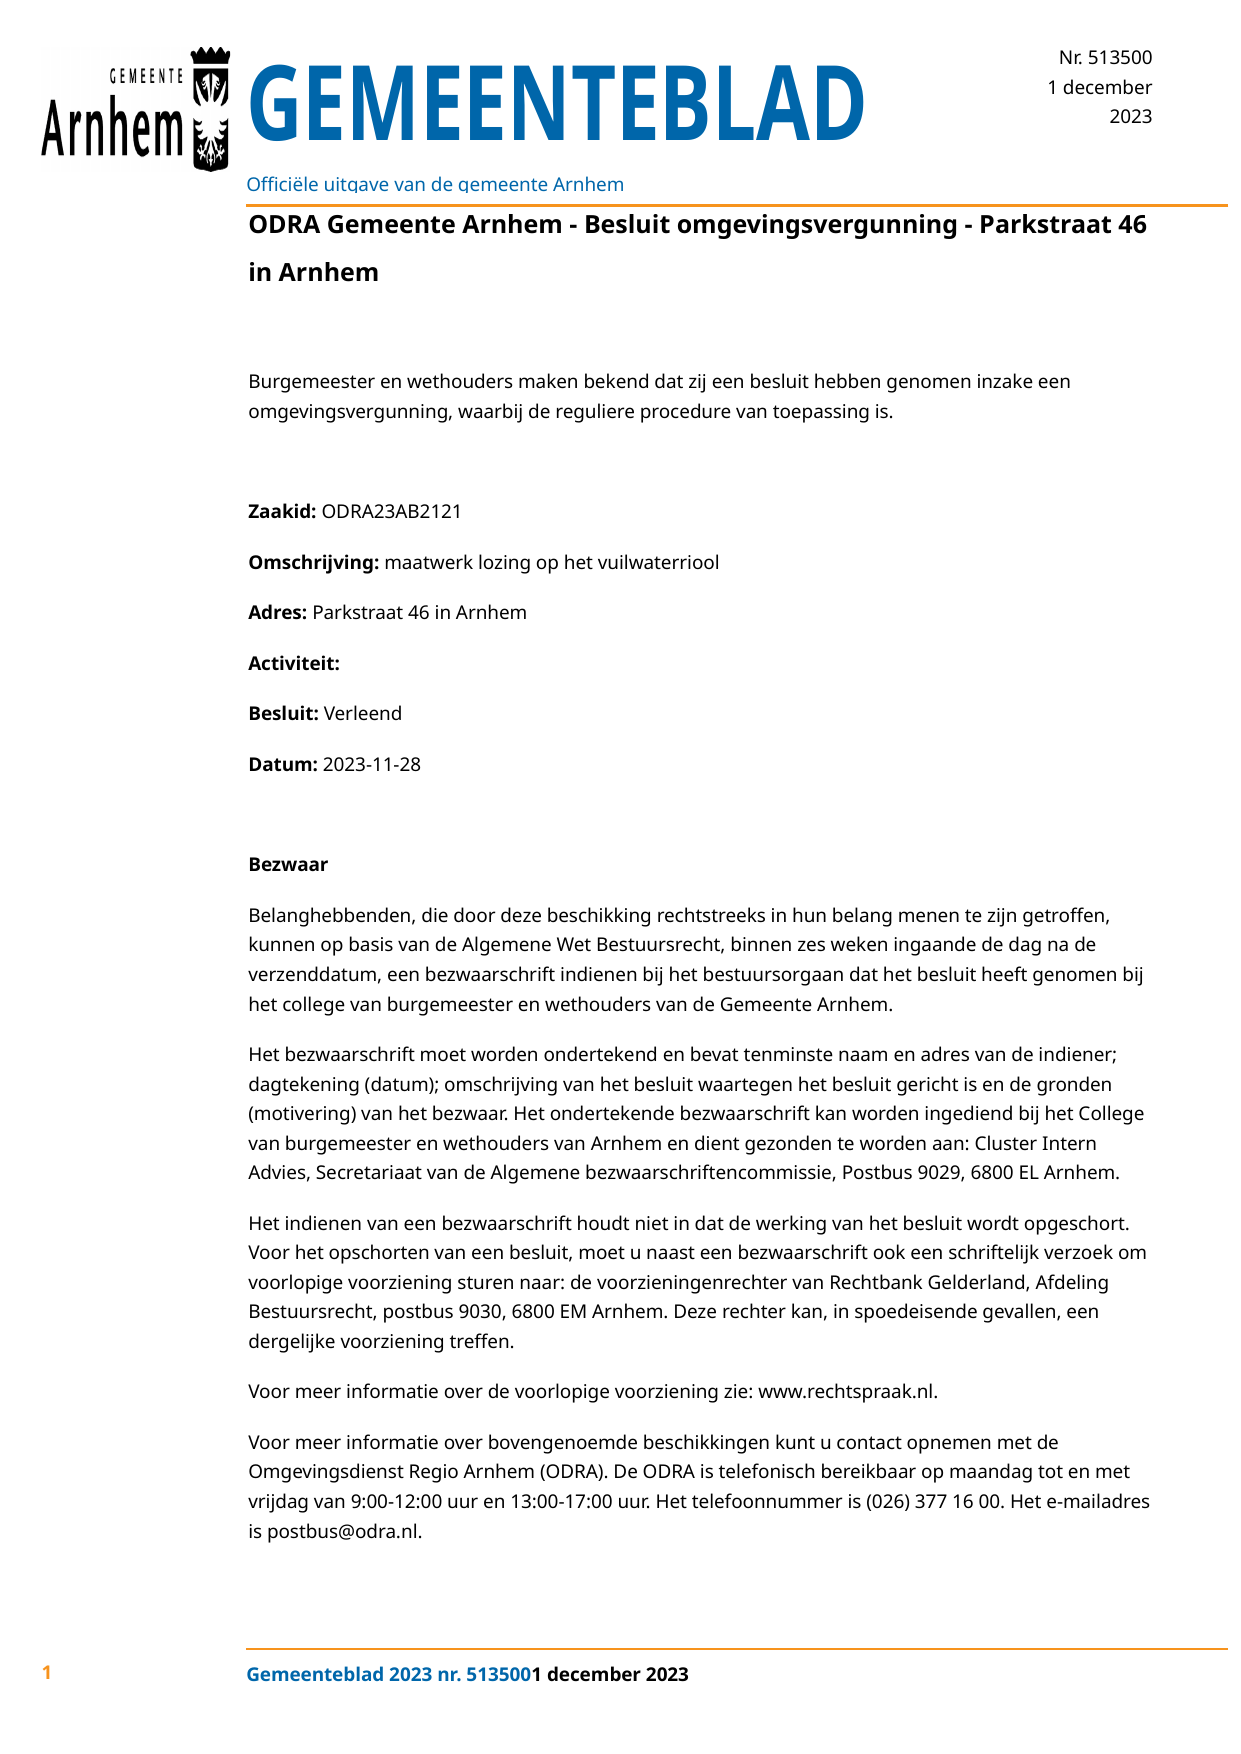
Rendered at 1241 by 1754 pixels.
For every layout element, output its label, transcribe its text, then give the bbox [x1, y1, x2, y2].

text Bezwaar [248, 852, 1152, 877]
text Activiteit: [248, 650, 1152, 676]
text Voor meer informatie over bovengenoemde beschikkingen kunt u contact opnemen met de Omgevingsdienst Regio Arnhem (ODRA). De ODRA is telefonisch bereikbaar op maandag tot en met vrijdag van 9:00-12:00 uur en 13:00-17:00 uur. Het telefoonnummer is (026) 377 16 00. Het e-mailadres is postbus@odra.nl. [248, 1429, 1152, 1544]
picture [41, 47, 231, 172]
text Datum: 2023-11-28 [248, 751, 1152, 777]
text Adres: Parkstraat 46 in Arnhem [248, 599, 1152, 625]
text Het indienen van een bezwaarschrift houdt niet in dat de werking van het besluit wordt opgeschort. Voor het opschorten van een besluit, moet u naast een bezwaarschrift ook een schriftelijk verzoek om voorlopige voorziening sturen naar: de voorzieningenrechter van Rechtbank Gelderland, Afdeling Bestuursrecht, postbus 9030, 6800 EM Arnhem. Deze rechter kan, in spoedeisende gevallen, een dergelijke voorziening treffen. [248, 1210, 1152, 1354]
text ODRA Gemeente Arnhem - Besluit omgevingsvergunning - Parkstraat 46 in Arnhem [248, 207, 1152, 288]
text Belanghebbenden, die door deze beschikking rechtstreeks in hun belang menen te zijn getroffen, kunnen op basis van de Algemene Wet Bestuursrecht, binnen zes weken ingaande de dag na de verzenddatum, een bezwaarschrift indienen bij het bestuursorgaan dat het besluit heeft genomen bij het college van burgemeester en wethouders van de Gemeente Arnhem. [248, 902, 1152, 1017]
text Besluit: Verleend [248, 700, 1152, 726]
text Het bezwaarschrift moet worden ondertekend en bevat tenminste naam en adres van de indiener; dagtekening (datum); omschrijving van het besluit waartegen het besluit gericht is en de gronden (motivering) van het bezwaar. Het ondertekende bezwaarschrift kan worden ingediend bij het College van burgemeester en wethouders van Arnhem en dient gezonden te worden aan: Cluster Intern Advies, Secretariaat van de Algemene bezwaarschriftencommissie, Postbus 9029, 6800 EL Arnhem. [248, 1041, 1152, 1185]
text Voor meer informatie over de voorlopige voorziening zie: www.rechtspraak.nl. [248, 1379, 1152, 1404]
text Omschrijving: maatwerk lozing op het vuilwaterriool [248, 549, 1152, 575]
text Burgemeester en wethouders maken bekend dat zij een besluit hebben genomen inzake een omgevingsvergunning, waarbij de reguliere procedure van toepassing is. [248, 368, 1152, 424]
text Zaakid: ODRA23AB2121 [248, 499, 1152, 524]
